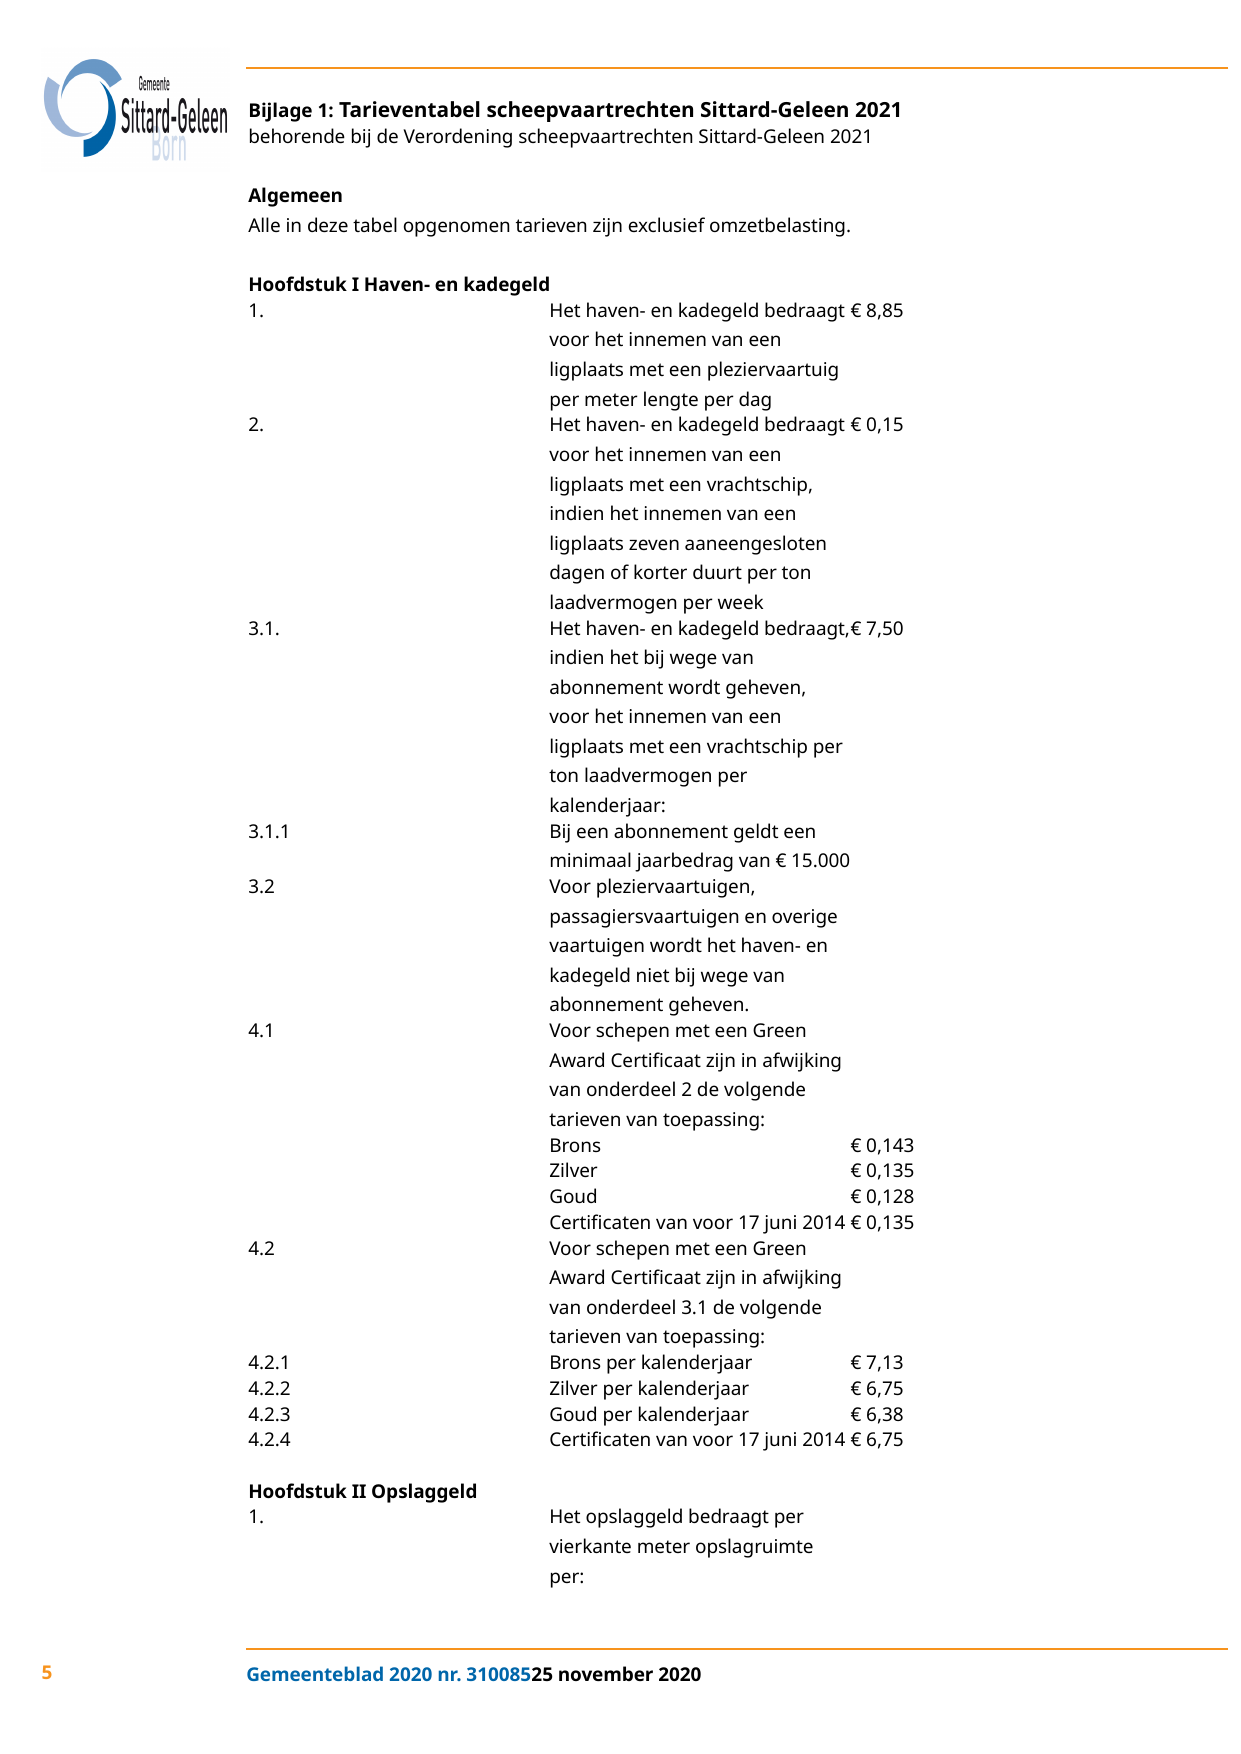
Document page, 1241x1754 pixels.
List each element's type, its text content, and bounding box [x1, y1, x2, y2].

table_cell € 6,38 [850, 1401, 1152, 1426]
text Bijlage 1: Tarieventabel scheepvaartrechten Sittard-Geleen 2021 [248, 95, 1152, 123]
table_cell Voor pleziervaartuigen, passagiersvaartuigen en overige vaartuigen wordt het haven- en kadegeld niet bij wege van abonnement geheven. [549, 873, 850, 1017]
table_cell € 7,13 [850, 1349, 1152, 1375]
table_cell € 8,85 [850, 297, 1152, 412]
table_cell [850, 1504, 1152, 1588]
table_cell Certificaten van voor 17 juni 2014 [549, 1426, 850, 1452]
table_cell 4.2.4 [248, 1426, 549, 1452]
text Algemeen [248, 182, 1152, 208]
table_cell € 0,143 [850, 1132, 1152, 1158]
table_cell [850, 1235, 1152, 1349]
table_header Hoofdstuk I Haven- en kadegeld [248, 271, 1152, 297]
table_cell Goud per kalenderjaar [549, 1401, 850, 1426]
table_cell € 0,135 [850, 1209, 1152, 1235]
table_cell [850, 1018, 1152, 1132]
table_cell Het haven- en kadegeld bedraagt voor het innemen van een ligplaats met een pleziervaartuig per meter lengte per dag [549, 297, 850, 412]
table_cell € 0,128 [850, 1183, 1152, 1209]
table_cell Het opslaggeld bedraagt per vierkante meter opslagruimte per: [549, 1504, 850, 1588]
table_cell [850, 873, 1152, 1017]
table_cell 3.2 [248, 873, 549, 1017]
table_cell 3.1.1 [248, 818, 549, 873]
table_cell [248, 1452, 549, 1478]
table_cell Zilver [549, 1158, 850, 1183]
table_cell € 7,50 [850, 615, 1152, 818]
table_cell Brons [549, 1132, 850, 1158]
table_cell Zilver per kalenderjaar [549, 1375, 850, 1401]
table_cell 4.2.2 [248, 1375, 549, 1401]
table_cell [850, 818, 1152, 873]
table_cell Brons per kalenderjaar [549, 1349, 850, 1375]
table_cell 4.2.1 [248, 1349, 549, 1375]
table_cell Hoofdstuk II Opslaggeld [248, 1478, 1152, 1504]
table_cell [549, 1452, 850, 1478]
table_cell Voor schepen met een Green Award Certificaat zijn in afwijking van onderdeel 2 de volgende tarieven van toepassing: [549, 1018, 850, 1132]
table_cell € 6,75 [850, 1375, 1152, 1401]
table_cell € 0,15 [850, 412, 1152, 615]
table_cell Het haven- en kadegeld bedraagt, indien het bij wege van abonnement wordt geheven, voor het innemen van een ligplaats met een vrachtschip per ton laadvermogen per kalenderjaar: [549, 615, 850, 818]
table_cell 2. [248, 412, 549, 615]
table_cell 4.1 [248, 1018, 549, 1235]
text Alle in deze tabel opgenomen tarieven zijn exclusief omzetbelasting. [248, 212, 1152, 238]
picture [41, 47, 231, 172]
table_cell € 0,135 [850, 1158, 1152, 1183]
table_cell Certificaten van voor 17 juni 2014 [549, 1209, 850, 1235]
text behorende bij de Verordening scheepvaartrechten Sittard-Geleen 2021 [248, 123, 1152, 149]
table_cell Goud [549, 1183, 850, 1209]
table_cell Voor schepen met een Green Award Certificaat zijn in afwijking van onderdeel 3.1 de volgende tarieven van toepassing: [549, 1235, 850, 1349]
table_cell 4.2.3 [248, 1401, 549, 1426]
table_cell 4.2 [248, 1235, 549, 1349]
table_cell 1. [248, 297, 549, 412]
table_cell Het haven- en kadegeld bedraagt voor het innemen van een ligplaats met een vrachtschip, indien het innemen van een ligplaats zeven aaneengesloten dagen of korter duurt per ton laadvermogen per week [549, 412, 850, 615]
table_cell Bij een abonnement geldt een minimaal jaarbedrag van € 15.000 [549, 818, 850, 873]
table_cell 1. [248, 1504, 549, 1588]
table_cell 3.1. [248, 615, 549, 818]
table_cell [850, 1452, 1152, 1478]
table_cell € 6,75 [850, 1426, 1152, 1452]
